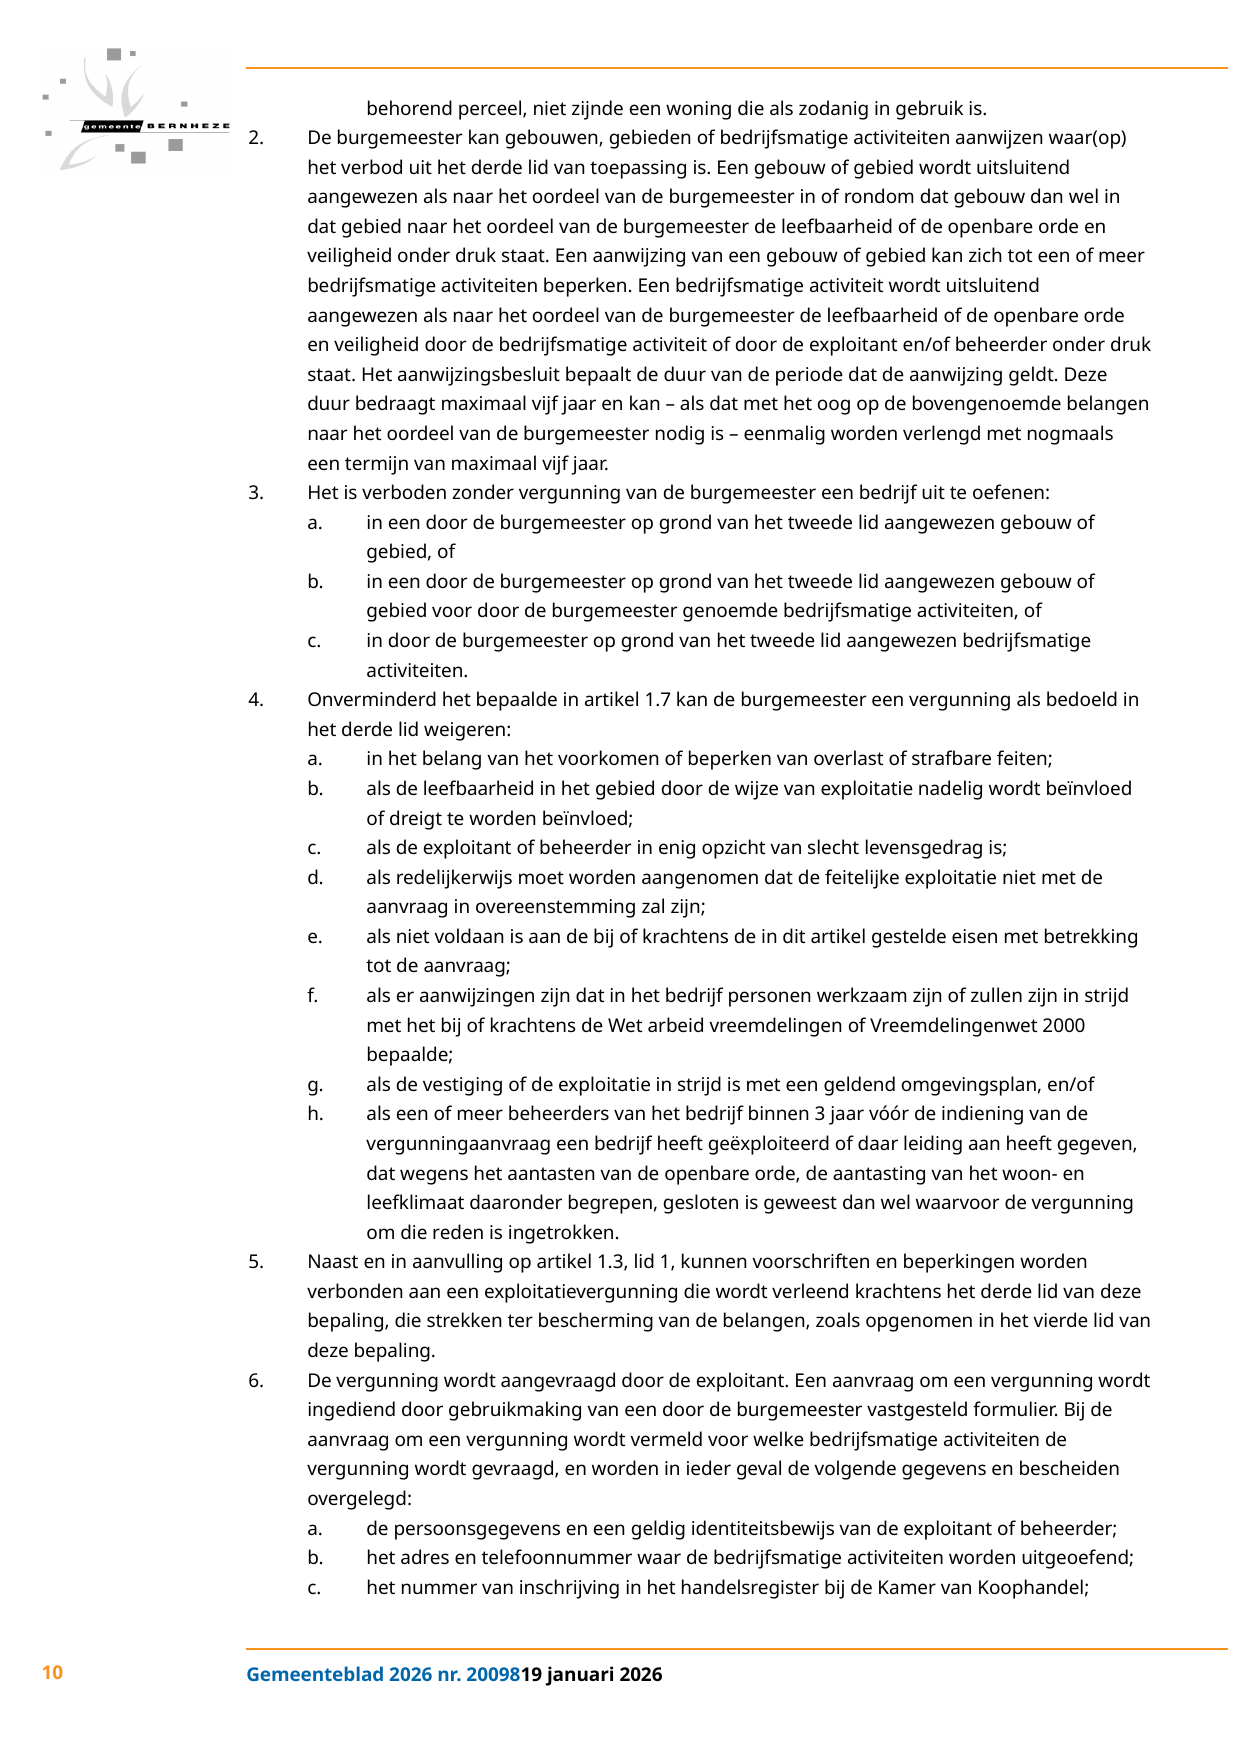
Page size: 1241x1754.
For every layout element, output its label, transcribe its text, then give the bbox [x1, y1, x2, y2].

list De vergunning wordt aangevraagd door de exploitant. Een aanvraag om een vergunning wordt ingediend door gebruikmaking van een door de burgemeester vastgesteld formulier. Bij de aanvraag om een vergunning wordt vermeld voor welke bedrijfsmatige activiteiten de vergunning wordt gevraagd, en worden in ieder geval de volgende gegevens en bescheiden overgelegd: [248, 1367, 1152, 1511]
list Het is verboden zonder vergunning van de burgemeester een bedrijf uit te oefenen: [248, 479, 1152, 505]
list in door de burgemeester op grond van het tweede lid aangewezen bedrijfsmatige activiteiten. [307, 627, 1152, 683]
list in het belang van het voorkomen of beperken van overlast of strafbare feiten; [307, 746, 1152, 771]
list in een door de burgemeester op grond van het tweede lid aangewezen gebouw of gebied voor door de burgemeester genoemde bedrijfsmatige activiteiten, of [307, 568, 1152, 623]
list als niet voldaan is aan de bij of krachtens de in dit artikel gestelde eisen met betrekking tot de aanvraag; [307, 923, 1152, 978]
list het adres en telefoonnummer waar de bedrijfsmatige activiteiten worden uitgeoefend; [307, 1544, 1152, 1570]
list behorend perceel, niet zijnde een woning die als zodanig in gebruik is. [307, 95, 1152, 121]
list als de leefbaarheid in het gebied door de wijze van exploitatie nadelig wordt beïnvloed of dreigt te worden beïnvloed; [307, 775, 1152, 831]
list het nummer van inschrijving in het handelsregister bij de Kamer van Koophandel; [307, 1574, 1152, 1600]
list als de exploitant of beheerder in enig opzicht van slecht levensgedrag is; [307, 834, 1152, 860]
picture [41, 47, 231, 172]
list De burgemeester kan gebouwen, gebieden of bedrijfsmatige activiteiten aanwijzen waar(op) het verbod uit het derde lid van toepassing is. Een gebouw of gebied wordt uitsluitend aangewezen als naar het oordeel van de burgemeester in of rondom dat gebouw dan wel in dat gebied naar het oordeel van de burgemeester de leefbaarheid of de openbare orde en veiligheid onder druk staat. Een aanwijzing van een gebouw of gebied kan zich tot een of meer bedrijfsmatige activiteiten beperken. Een bedrijfsmatige activiteit wordt uitsluitend aangewezen als naar het oordeel van de burgemeester de leefbaarheid of de openbare orde en veiligheid door de bedrijfsmatige activiteit of door de exploitant en/of beheerder onder druk staat. Het aanwijzingsbesluit bepaalt de duur van de periode dat de aanwijzing geldt. Deze duur bedraagt maximaal vijf jaar en kan – als dat met het oog op de bovengenoemde belangen naar het oordeel van de burgemeester nodig is – eenmalig worden verlengd met nogmaals een termijn van maximaal vijf jaar. [248, 124, 1152, 476]
list Naast en in aanvulling op artikel 1.3, lid 1, kunnen voorschriften en beperkingen worden verbonden aan een exploitatievergunning die wordt verleend krachtens het derde lid van deze bepaling, die strekken ter bescherming van de belangen, zoals opgenomen in het vierde lid van deze bepaling. [248, 1248, 1152, 1363]
list als er aanwijzingen zijn dat in het bedrijf personen werkzaam zijn of zullen zijn in strijd met het bij of krachtens de Wet arbeid vreemdelingen of Vreemdelingenwet 2000 bepaalde; [307, 982, 1152, 1067]
list in een door de burgemeester op grond van het tweede lid aangewezen gebouw of gebied, of [307, 509, 1152, 564]
list als de vestiging of de exploitatie in strijd is met een geldend omgevingsplan, en/of [307, 1071, 1152, 1097]
list Onverminderd het bepaalde in artikel 1.7 kan de burgemeester een vergunning als bedoeld in het derde lid weigeren: [248, 686, 1152, 742]
list de persoonsgegevens en een geldig identiteitsbewijs van de exploitant of beheerder; [307, 1515, 1152, 1541]
list als redelijkerwijs moet worden aangenomen dat de feitelijke exploitatie niet met de aanvraag in overeenstemming zal zijn; [307, 864, 1152, 919]
list als een of meer beheerders van het bedrijf binnen 3 jaar vóór de indiening van de vergunningaanvraag een bedrijf heeft geëxploiteerd of daar leiding aan heeft gegeven, dat wegens het aantasten van de openbare orde, de aantasting van het woon- en leefklimaat daaronder begrepen, gesloten is geweest dan wel waarvoor de vergunning om die reden is ingetrokken. [307, 1101, 1152, 1245]
